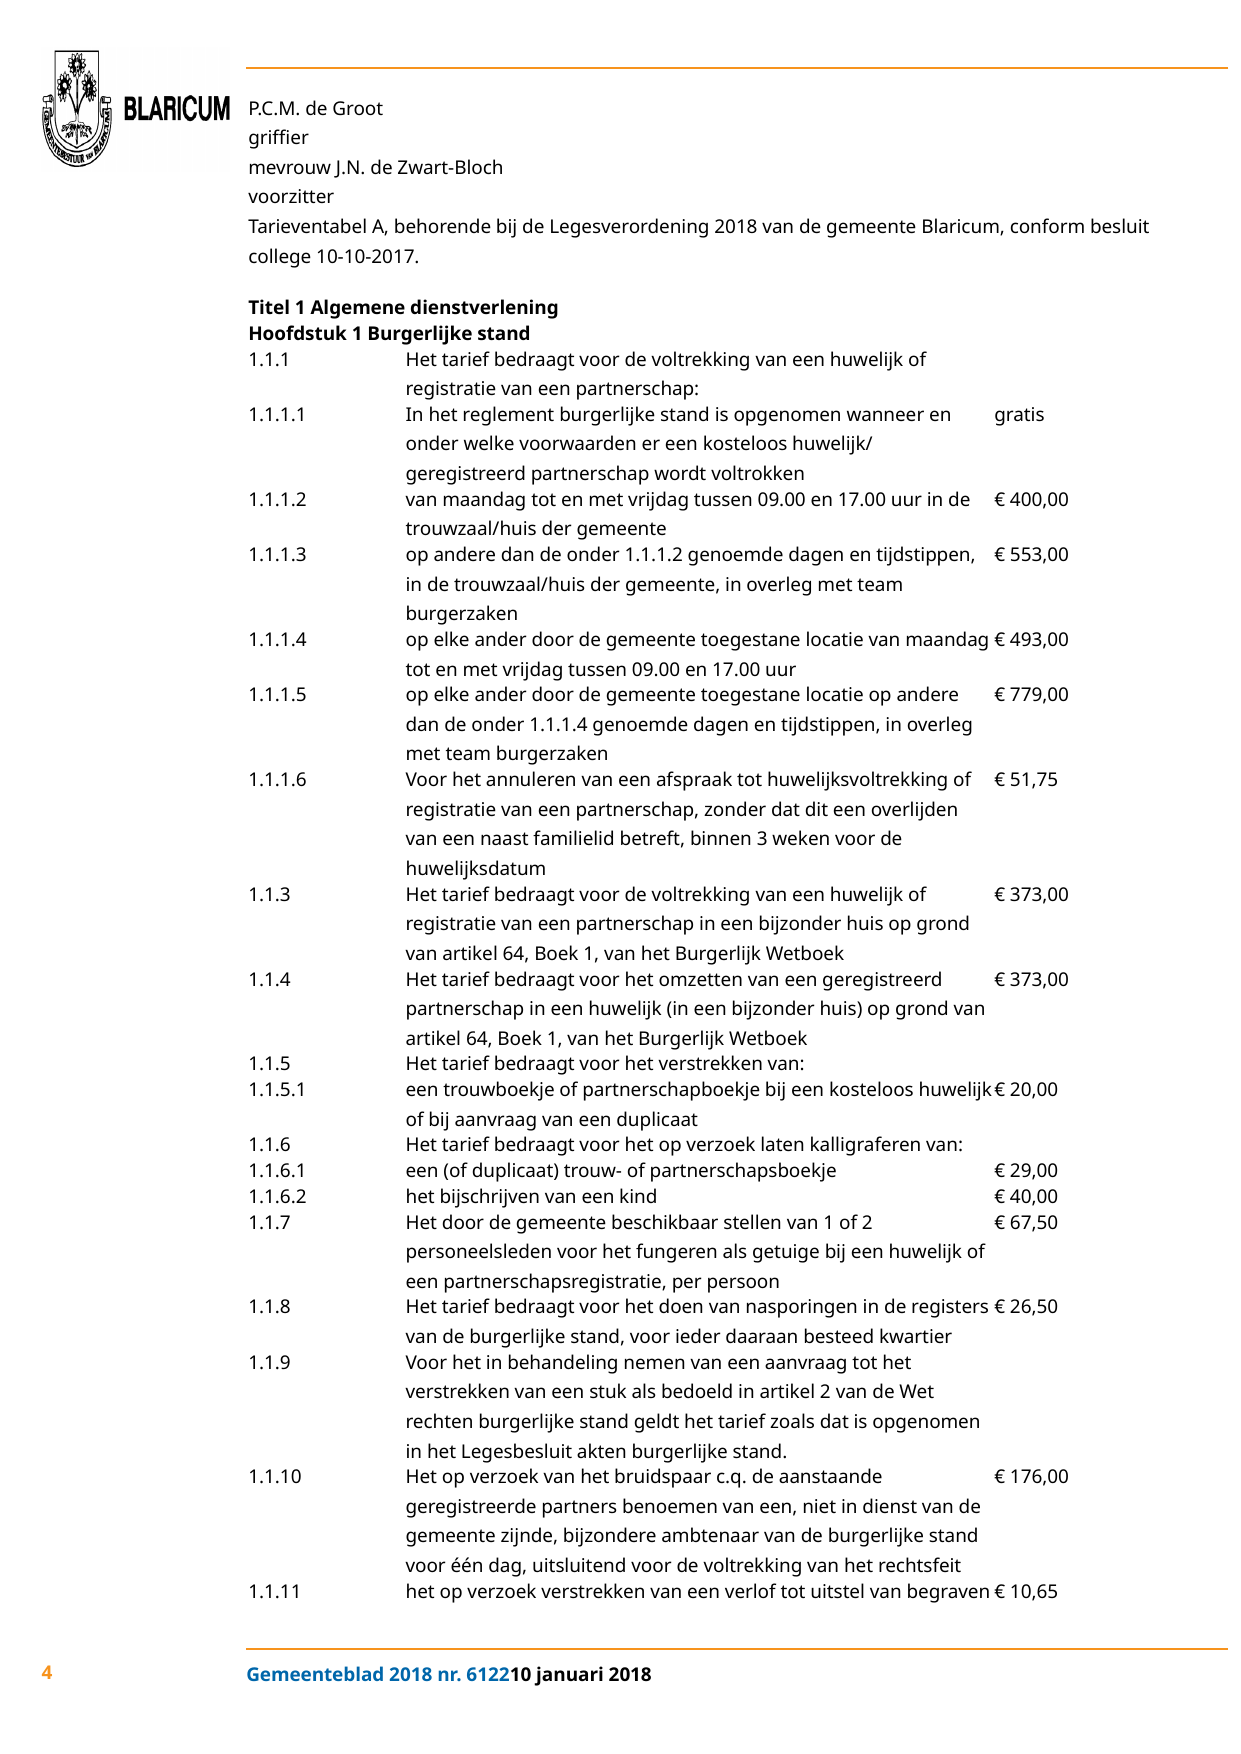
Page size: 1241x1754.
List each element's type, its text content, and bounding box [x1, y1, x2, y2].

table_cell 1.1.5 [248, 1051, 405, 1076]
table_cell 1.1.1.4 [248, 626, 405, 681]
table_cell [994, 346, 1152, 401]
table_cell Het tarief bedraagt voor de voltrekking van een huwelijk of registratie van een partnerschap: [405, 346, 994, 401]
table_cell 1.1.3 [248, 881, 405, 966]
table_cell € 493,00 [994, 626, 1152, 681]
table_cell 1.1.1 [248, 346, 405, 401]
table_cell Titel 1 Algemene dienstverlening [248, 294, 1152, 320]
table_cell Het tarief bedraagt voor het omzetten van een geregistreerd partnerschap in een huwelijk (in een bijzonder huis) op grond van artikel 64, Boek 1, van het Burgerlijk Wetboek [405, 966, 994, 1051]
table_cell 1.1.6.2 [248, 1183, 405, 1209]
table_cell € 553,00 [994, 541, 1152, 626]
table_cell Het tarief bedraagt voor de voltrekking van een huwelijk of registratie van een partnerschap in een bijzonder huis op grond van artikel 64, Boek 1, van het Burgerlijk Wetboek [405, 881, 994, 966]
table_cell [248, 269, 1152, 294]
table_cell Het door de gemeente beschikbaar stellen van 1 of 2 personeelsleden voor het fungeren als getuige bij een huwelijk of een partnerschapsregistratie, per persoon [405, 1209, 994, 1294]
text mevrouw J.N. de Zwart-Bloch [248, 154, 1152, 180]
table_cell 1.1.1.6 [248, 766, 405, 881]
table_cell een (of duplicaat) trouw- of partnerschapsboekje [405, 1158, 994, 1183]
table_cell een trouwboekje of partnerschapboekje bij een kosteloos huwelijk of bij aanvraag van een duplicaat [405, 1076, 994, 1132]
table_cell 1.1.1.2 [248, 486, 405, 541]
table_cell op andere dan de onder 1.1.1.2 genoemde dagen en tijdstippen, in de trouwzaal/huis der gemeente, in overleg met team burgerzaken [405, 541, 994, 626]
table_cell het op verzoek verstrekken van een verlof tot uitstel van begraven [405, 1578, 994, 1604]
table_cell € 29,00 [994, 1158, 1152, 1183]
table_cell gratis [994, 401, 1152, 486]
table_cell 1.1.9 [248, 1349, 405, 1463]
table_cell op elke ander door de gemeente toegestane locatie van maandag tot en met vrijdag tussen 09.00 en 17.00 uur [405, 626, 994, 681]
table_cell € 10,65 [994, 1578, 1152, 1604]
table_cell [994, 1132, 1152, 1157]
table_cell [994, 1349, 1152, 1463]
table_cell 1.1.11 [248, 1578, 405, 1604]
table_cell € 176,00 [994, 1464, 1152, 1578]
table_cell In het reglement burgerlijke stand is opgenomen wanneer en onder welke voorwaarden er een kosteloos huwelijk/ geregistreerd partnerschap wordt voltrokken [405, 401, 994, 486]
table_cell 1.1.10 [248, 1464, 405, 1578]
table_cell € 67,50 [994, 1209, 1152, 1294]
table_cell € 373,00 [994, 966, 1152, 1051]
table_cell 1.1.1.1 [248, 401, 405, 486]
table_cell € 51,75 [994, 766, 1152, 881]
table_cell [994, 1051, 1152, 1076]
text griffier [248, 124, 1152, 150]
table_cell van maandag tot en met vrijdag tussen 09.00 en 17.00 uur in de trouwzaal/huis der gemeente [405, 486, 994, 541]
table_cell het bijschrijven van een kind [405, 1183, 994, 1209]
table_cell 1.1.7 [248, 1209, 405, 1294]
table_cell € 40,00 [994, 1183, 1152, 1209]
table_cell 1.1.4 [248, 966, 405, 1051]
table_cell Hoofdstuk 1 Burgerlijke stand [248, 320, 1152, 346]
table_cell Voor het in behandeling nemen van een aanvraag tot het verstrekken van een stuk als bedoeld in artikel 2 van de Wet rechten burgerlijke stand geldt het tarief zoals dat is opgenomen in het Legesbesluit akten burgerlijke stand. [405, 1349, 994, 1463]
picture [41, 47, 231, 172]
table_header Tarieventabel A, behorende bij de Legesverordening 2018 van de gemeente Blaricum, conform besluit college 10-10-2017. [248, 213, 1152, 268]
table_cell € 26,50 [994, 1294, 1152, 1349]
table_cell € 779,00 [994, 681, 1152, 766]
table_cell € 20,00 [994, 1076, 1152, 1132]
table_cell € 400,00 [994, 486, 1152, 541]
table_cell Het tarief bedraagt voor het verstrekken van: [405, 1051, 994, 1076]
table_cell Het op verzoek van het bruidspaar c.q. de aanstaande geregistreerde partners benoemen van een, niet in dienst van de gemeente zijnde, bijzondere ambtenaar van de burgerlijke stand voor één dag, uitsluitend voor de voltrekking van het rechtsfeit [405, 1464, 994, 1578]
table_cell op elke ander door de gemeente toegestane locatie op andere dan de onder 1.1.1.4 genoemde dagen en tijdstippen, in overleg met team burgerzaken [405, 681, 994, 766]
table_cell Voor het annuleren van een afspraak tot huwelijksvoltrekking of registratie van een partnerschap, zonder dat dit een overlijden van een naast familielid betreft, binnen 3 weken voor de huwelijksdatum [405, 766, 994, 881]
table_cell € 373,00 [994, 881, 1152, 966]
text P.C.M. de Groot [248, 95, 1152, 121]
table_cell 1.1.6.1 [248, 1158, 405, 1183]
table_cell 1.1.1.3 [248, 541, 405, 626]
table_cell 1.1.1.5 [248, 681, 405, 766]
table_cell Het tarief bedraagt voor het doen van nasporingen in de registers van de burgerlijke stand, voor ieder daaraan besteed kwartier [405, 1294, 994, 1349]
table_cell 1.1.5.1 [248, 1076, 405, 1132]
table_cell Het tarief bedraagt voor het op verzoek laten kalligraferen van: [405, 1132, 994, 1157]
text voorzitter [248, 183, 1152, 209]
table_cell 1.1.8 [248, 1294, 405, 1349]
table_cell 1.1.6 [248, 1132, 405, 1157]
